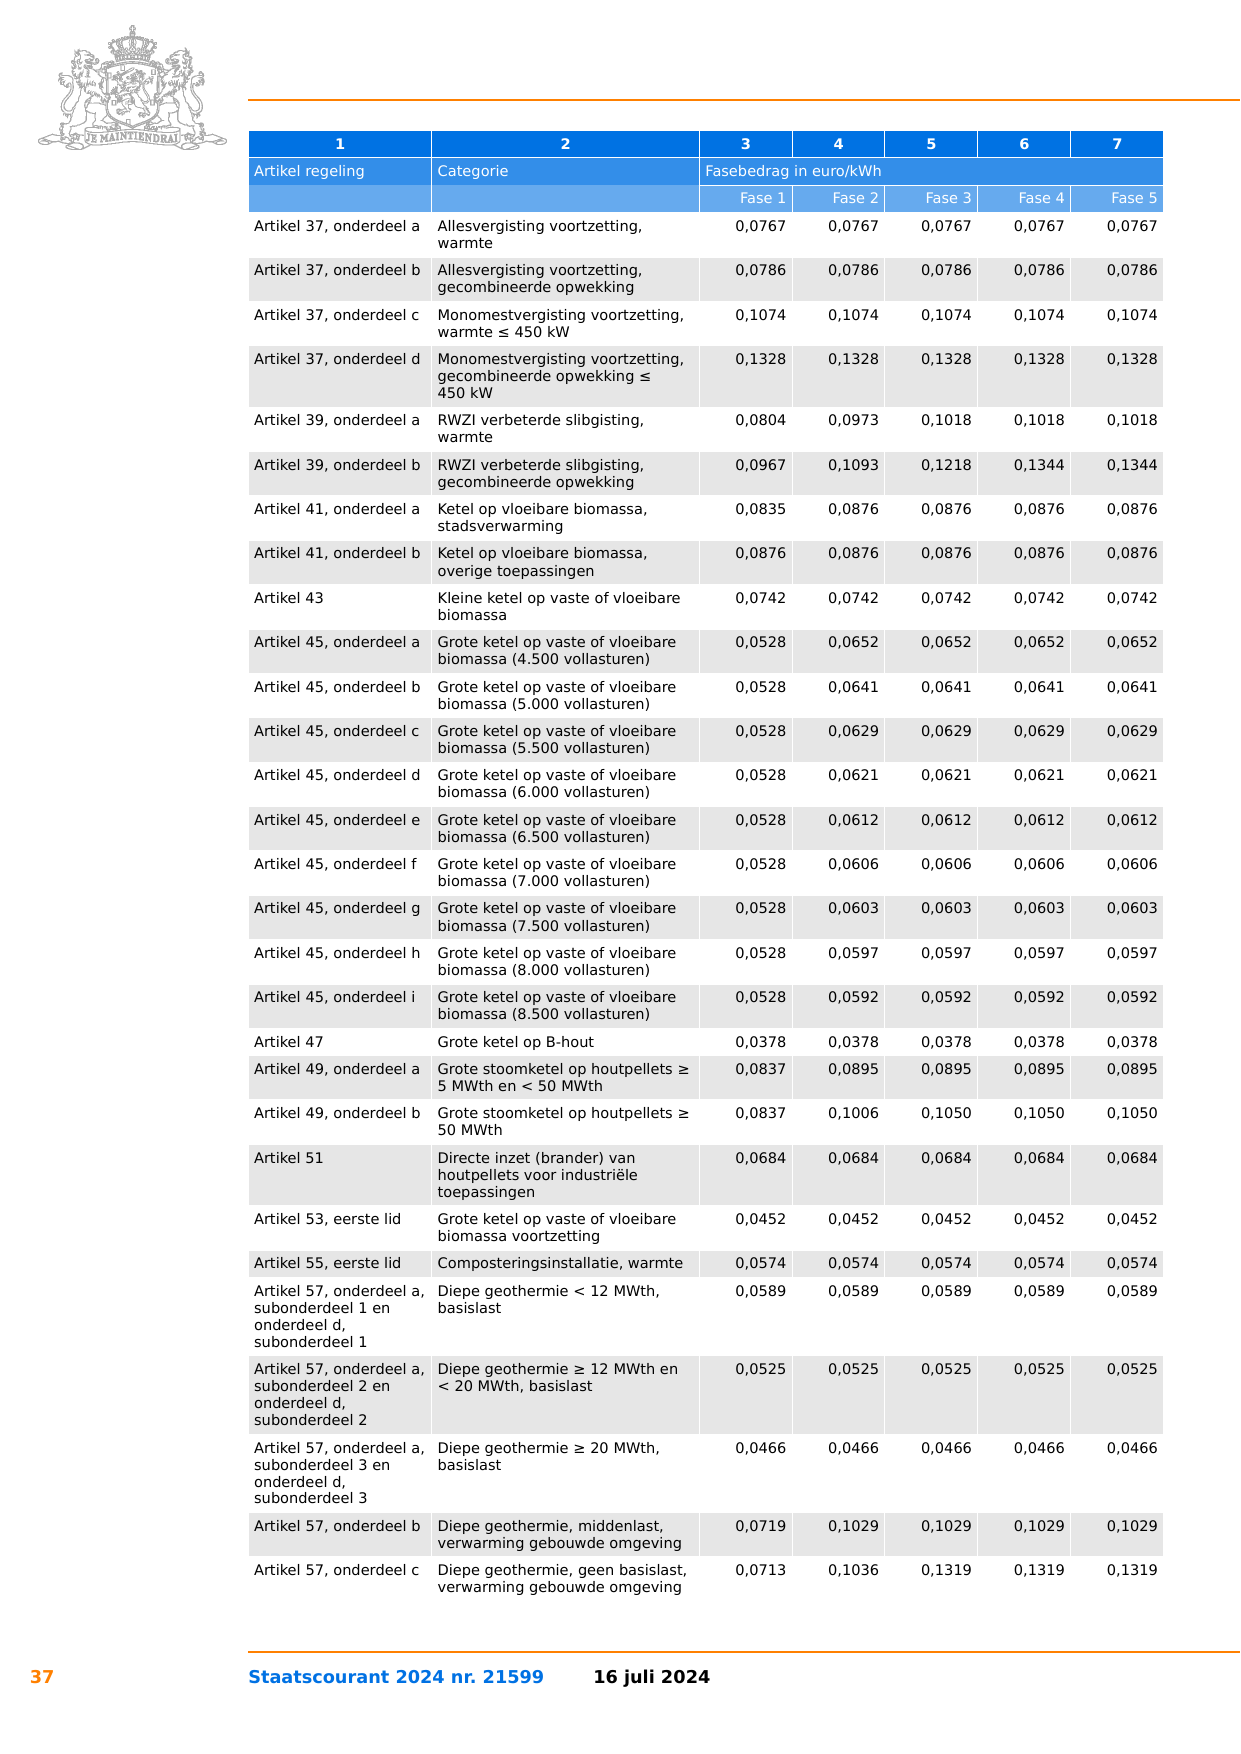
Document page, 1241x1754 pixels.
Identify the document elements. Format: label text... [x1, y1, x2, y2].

table_cell 0,0641 [978, 674, 1070, 717]
table_cell Artikel 37, onderdeel b [249, 258, 431, 301]
table_header 7 [1071, 131, 1163, 157]
table_cell 0,0606 [885, 851, 977, 895]
table_cell 0,1050 [1071, 1101, 1163, 1144]
table_cell Artikel 45, onderdeel i [249, 985, 431, 1028]
table_cell 0,0621 [978, 763, 1070, 806]
table_cell 0,0612 [1071, 807, 1163, 850]
table_cell 0,0641 [793, 674, 884, 717]
table_cell Allesvergisting voortzetting, gecombineerde opwekking [432, 258, 699, 301]
table_cell Monomestvergisting voortzetting, gecombineerde opwekking ≤ 450 kW [432, 346, 699, 407]
table_cell Fase 3 [885, 186, 977, 212]
table_cell 0,1328 [793, 346, 884, 407]
table_cell 0,0612 [793, 807, 884, 850]
table_cell 0,0603 [885, 896, 977, 939]
table_header 5 [885, 131, 977, 157]
table_cell 0,1074 [700, 302, 792, 345]
table_cell 0,0466 [793, 1435, 884, 1512]
table_cell Artikel 55, eerste lid [249, 1251, 431, 1277]
table_cell 0,0767 [700, 213, 792, 256]
table_cell 0,0742 [885, 585, 977, 628]
table_cell 0,0589 [1071, 1278, 1163, 1355]
table_cell 0,0876 [1071, 541, 1163, 584]
table_cell Artikel 37, onderdeel a [249, 213, 431, 256]
table_cell 0,0786 [793, 258, 884, 301]
table_cell Artikel 45, onderdeel f [249, 851, 431, 895]
table_cell Allesvergisting voortzetting, warmte [432, 213, 699, 256]
table_cell 0,0452 [885, 1206, 977, 1250]
table_cell Artikel 57, onderdeel a, subonderdeel 2 en onderdeel d, subonderdeel 2 [249, 1356, 431, 1434]
table_cell 0,0606 [978, 851, 1070, 895]
table_cell Fase 2 [793, 186, 884, 212]
table_cell 0,0597 [793, 940, 884, 983]
table_cell Artikel 45, onderdeel b [249, 674, 431, 717]
table_cell 0,0528 [700, 896, 792, 939]
table_cell 0,1319 [885, 1558, 977, 1601]
table_cell Artikel 45, onderdeel h [249, 940, 431, 983]
table_cell 0,1074 [1071, 302, 1163, 345]
table_cell 0,0837 [700, 1101, 792, 1144]
table_cell 0,0528 [700, 851, 792, 895]
table_cell 0,0876 [978, 541, 1070, 584]
table_cell 0,0652 [978, 630, 1070, 673]
table_cell Artikel 37, onderdeel c [249, 302, 431, 345]
table_cell Grote ketel op vaste of vloeibare biomassa (8.500 vollasturen) [432, 985, 699, 1028]
table_cell 0,0574 [793, 1251, 884, 1277]
table_cell 0,1319 [1071, 1558, 1163, 1601]
table_cell 0,1328 [978, 346, 1070, 407]
table_cell 0,0597 [885, 940, 977, 983]
table_cell 0,0684 [1071, 1145, 1163, 1205]
table_cell 0,1344 [978, 452, 1070, 495]
table_cell Fase 5 [1071, 186, 1163, 212]
table_cell 0,0835 [700, 496, 792, 540]
table_cell 0,0786 [885, 258, 977, 301]
table_cell 0,0592 [1071, 985, 1163, 1028]
table_cell Artikel 43 [249, 585, 431, 628]
table_cell 0,0767 [885, 213, 977, 256]
table_cell 0,0876 [700, 541, 792, 584]
table_cell 0,0895 [793, 1056, 884, 1099]
table_cell 0,0603 [793, 896, 884, 939]
table_cell 0,0612 [978, 807, 1070, 850]
table_cell 0,0786 [1071, 258, 1163, 301]
table_cell 0,0528 [700, 674, 792, 717]
table_cell 0,1029 [793, 1513, 884, 1556]
table_cell 0,0452 [700, 1206, 792, 1250]
table_cell 0,0603 [1071, 896, 1163, 939]
table_header 6 [978, 131, 1070, 157]
table_cell 0,0742 [793, 585, 884, 628]
table_cell Grote ketel op vaste of vloeibare biomassa (5.500 vollasturen) [432, 718, 699, 762]
table_cell 0,0528 [700, 807, 792, 850]
table_cell 0,0452 [978, 1206, 1070, 1250]
table_header 1 [249, 131, 431, 157]
table_cell 0,0592 [978, 985, 1070, 1028]
table_cell 0,0876 [1071, 496, 1163, 540]
table_cell 0,1093 [793, 452, 884, 495]
table_cell 0,1006 [793, 1101, 884, 1144]
table_cell 0,1029 [978, 1513, 1070, 1556]
table_cell 0,0621 [1071, 763, 1163, 806]
table_cell Grote ketel op B-hout [432, 1029, 699, 1055]
table_cell Artikel 51 [249, 1145, 431, 1205]
table_cell Fasebedrag in euro/kWh [700, 158, 1163, 185]
table_cell 0,0378 [793, 1029, 884, 1055]
table_cell 0,1328 [1071, 346, 1163, 407]
table_cell 0,0589 [793, 1278, 884, 1355]
table_cell Artikel 37, onderdeel d [249, 346, 431, 407]
table_cell 0,0876 [978, 496, 1070, 540]
table_cell Composteringsinstallatie, warmte [432, 1251, 699, 1277]
table_cell 0,0876 [793, 496, 884, 540]
table_cell 0,0629 [793, 718, 884, 762]
table_cell 0,0528 [700, 718, 792, 762]
table_cell Artikel 45, onderdeel c [249, 718, 431, 762]
table_cell RWZI verbeterde slibgisting, warmte [432, 408, 699, 451]
table_cell 0,0589 [978, 1278, 1070, 1355]
table_cell Grote ketel op vaste of vloeibare biomassa (5.000 vollasturen) [432, 674, 699, 717]
table_cell Grote stoomketel op houtpellets ≥ 50 MWth [432, 1101, 699, 1144]
table_cell 0,0574 [1071, 1251, 1163, 1277]
table_cell 0,0684 [700, 1145, 792, 1205]
table_cell 0,1074 [885, 302, 977, 345]
table_cell Grote ketel op vaste of vloeibare biomassa (6.000 vollasturen) [432, 763, 699, 806]
table_cell Artikel 57, onderdeel a, subonderdeel 3 en onderdeel d, subonderdeel 3 [249, 1435, 431, 1512]
table_cell Grote ketel op vaste of vloeibare biomassa (7.000 vollasturen) [432, 851, 699, 895]
table_cell 0,0378 [885, 1029, 977, 1055]
table_header 2 [432, 131, 699, 157]
table_cell 0,0574 [978, 1251, 1070, 1277]
table_cell 0,0621 [793, 763, 884, 806]
table_cell 0,0713 [700, 1558, 792, 1601]
table_cell 0,0466 [1071, 1435, 1163, 1512]
table_cell Artikel regeling [249, 158, 431, 185]
table_cell 0,1319 [978, 1558, 1070, 1601]
table_cell 0,0525 [700, 1356, 792, 1434]
table_cell 0,0767 [793, 213, 884, 256]
table_cell Artikel 47 [249, 1029, 431, 1055]
table_cell 0,0528 [700, 763, 792, 806]
table_cell 0,0525 [793, 1356, 884, 1434]
table_cell 0,0589 [700, 1278, 792, 1355]
table_cell 0,1029 [885, 1513, 977, 1556]
table_cell 0,1074 [793, 302, 884, 345]
table_cell 0,0652 [793, 630, 884, 673]
table_cell Diepe geothermie, middenlast, verwarming gebouwde omgeving [432, 1513, 699, 1556]
table_cell 0,0742 [978, 585, 1070, 628]
table_cell Artikel 41, onderdeel b [249, 541, 431, 584]
table_header 3 [700, 131, 792, 157]
table_cell 0,0786 [700, 258, 792, 301]
table_cell 0,1029 [1071, 1513, 1163, 1556]
table_cell 0,0603 [978, 896, 1070, 939]
table_cell Grote stoomketel op houtpellets ≥ 5 MWth en < 50 MWth [432, 1056, 699, 1099]
table_cell 0,0589 [885, 1278, 977, 1355]
table_cell 0,0719 [700, 1513, 792, 1556]
table_cell 0,0525 [885, 1356, 977, 1434]
table_cell 0,1018 [885, 408, 977, 451]
table_cell Artikel 45, onderdeel g [249, 896, 431, 939]
table_cell Directe inzet (brander) van houtpellets voor industriële toepassingen [432, 1145, 699, 1205]
table_cell 0,0612 [885, 807, 977, 850]
table_cell 0,0621 [885, 763, 977, 806]
table_cell 0,0528 [700, 630, 792, 673]
table_cell Monomestvergisting voortzetting, warmte ≤ 450 kW [432, 302, 699, 345]
table_cell 0,0592 [793, 985, 884, 1028]
table_cell Artikel 45, onderdeel e [249, 807, 431, 850]
table_cell 0,0767 [1071, 213, 1163, 256]
table_cell 0,0684 [978, 1145, 1070, 1205]
table_cell 0,0973 [793, 408, 884, 451]
table_cell Artikel 57, onderdeel c [249, 1558, 431, 1601]
table_cell 0,1050 [978, 1101, 1070, 1144]
table_cell 0,0466 [885, 1435, 977, 1512]
table_cell 0,0876 [793, 541, 884, 584]
table_cell 0,1074 [978, 302, 1070, 345]
table_cell 0,0629 [885, 718, 977, 762]
table_cell 0,0597 [978, 940, 1070, 983]
table_cell 0,0606 [1071, 851, 1163, 895]
table_cell 0,0895 [978, 1056, 1070, 1099]
table_cell Artikel 57, onderdeel a, subonderdeel 1 en onderdeel d, subonderdeel 1 [249, 1278, 431, 1355]
table_cell 0,0684 [885, 1145, 977, 1205]
table_cell Grote ketel op vaste of vloeibare biomassa voortzetting [432, 1206, 699, 1250]
table_cell 0,0804 [700, 408, 792, 451]
table_cell Categorie [432, 158, 699, 185]
table_cell Ketel op vloeibare biomassa, overige toepassingen [432, 541, 699, 584]
table_cell 0,0629 [1071, 718, 1163, 762]
table_cell 0,1050 [885, 1101, 977, 1144]
table_cell Artikel 45, onderdeel a [249, 630, 431, 673]
table_cell 0,1018 [978, 408, 1070, 451]
table_cell 0,0525 [1071, 1356, 1163, 1434]
table_cell 0,0652 [1071, 630, 1163, 673]
table_cell 0,0895 [885, 1056, 977, 1099]
table_cell Grote ketel op vaste of vloeibare biomassa (8.000 vollasturen) [432, 940, 699, 983]
table_cell RWZI verbeterde slibgisting, gecombineerde opwekking [432, 452, 699, 495]
table_cell 0,0742 [700, 585, 792, 628]
table_cell Fase 4 [978, 186, 1070, 212]
table_cell 0,1018 [1071, 408, 1163, 451]
table_cell 0,0629 [978, 718, 1070, 762]
table_cell Artikel 53, eerste lid [249, 1206, 431, 1250]
table_cell 0,0378 [978, 1029, 1070, 1055]
table_cell 0,0641 [1071, 674, 1163, 717]
table_cell 0,0684 [793, 1145, 884, 1205]
table_cell 0,0606 [793, 851, 884, 895]
table_cell 0,0378 [700, 1029, 792, 1055]
table_cell 0,0876 [885, 496, 977, 540]
table_cell Kleine ketel op vaste of vloeibare biomassa [432, 585, 699, 628]
table_cell Diepe geothermie ≥ 20 MWth, basislast [432, 1435, 699, 1512]
table_cell Diepe geothermie < 12 MWth, basislast [432, 1278, 699, 1355]
table_cell 0,0452 [793, 1206, 884, 1250]
table_cell Artikel 41, onderdeel a [249, 496, 431, 540]
table_cell 0,0652 [885, 630, 977, 673]
table_header 4 [793, 131, 884, 157]
table_cell 0,0574 [885, 1251, 977, 1277]
table_cell Fase 1 [700, 186, 792, 212]
table_cell 0,0597 [1071, 940, 1163, 983]
table_cell 0,0837 [700, 1056, 792, 1099]
table_cell Artikel 57, onderdeel b [249, 1513, 431, 1556]
table_cell 0,0876 [885, 541, 977, 584]
table_cell 0,0452 [1071, 1206, 1163, 1250]
table_cell 0,1218 [885, 452, 977, 495]
table_cell 0,0592 [885, 985, 977, 1028]
table_cell 0,0525 [978, 1356, 1070, 1434]
table_cell 0,0574 [700, 1251, 792, 1277]
table_cell Grote ketel op vaste of vloeibare biomassa (4.500 vollasturen) [432, 630, 699, 673]
table_cell Artikel 49, onderdeel a [249, 1056, 431, 1099]
table_cell Diepe geothermie, geen basislast, verwarming gebouwde omgeving [432, 1558, 699, 1601]
table_cell 0,0466 [978, 1435, 1070, 1512]
table_cell 0,0466 [700, 1435, 792, 1512]
table_cell Artikel 39, onderdeel a [249, 408, 431, 451]
table_cell 0,0742 [1071, 585, 1163, 628]
table_cell 0,1036 [793, 1558, 884, 1601]
table_cell 0,0967 [700, 452, 792, 495]
table_cell 0,1344 [1071, 452, 1163, 495]
table_cell 0,0378 [1071, 1029, 1163, 1055]
table_cell 0,0528 [700, 985, 792, 1028]
table_cell Grote ketel op vaste of vloeibare biomassa (6.500 vollasturen) [432, 807, 699, 850]
table_cell 0,0786 [978, 258, 1070, 301]
table_cell 0,0767 [978, 213, 1070, 256]
table_cell 0,0528 [700, 940, 792, 983]
table_cell 0,0895 [1071, 1056, 1163, 1099]
table_cell 0,0641 [885, 674, 977, 717]
table_cell Ketel op vloeibare biomassa, stadsverwarming [432, 496, 699, 540]
table_cell Diepe geothermie ≥ 12 MWth en < 20 MWth, basislast [432, 1356, 699, 1434]
table_cell Artikel 39, onderdeel b [249, 452, 431, 495]
table_cell Artikel 49, onderdeel b [249, 1101, 431, 1144]
table_cell 0,1328 [700, 346, 792, 407]
picture [38, 25, 227, 150]
table_cell Artikel 45, onderdeel d [249, 763, 431, 806]
table_cell Grote ketel op vaste of vloeibare biomassa (7.500 vollasturen) [432, 896, 699, 939]
table_cell 0,1328 [885, 346, 977, 407]
